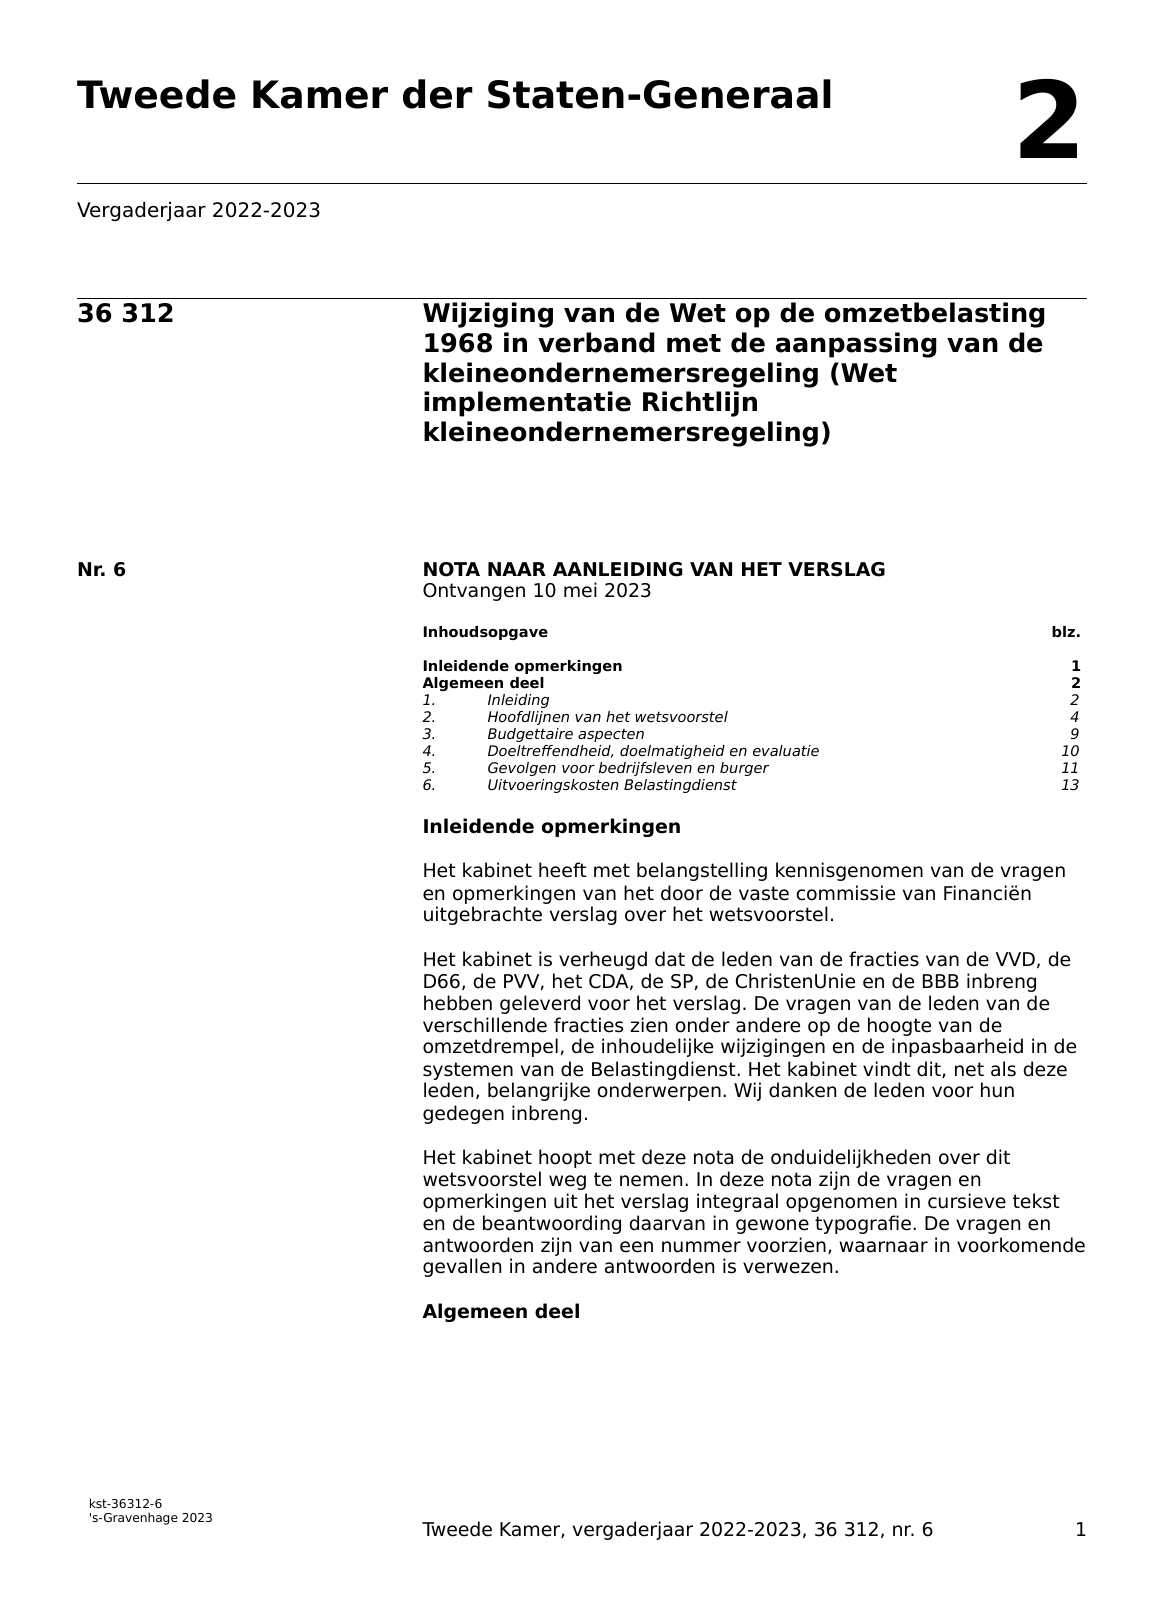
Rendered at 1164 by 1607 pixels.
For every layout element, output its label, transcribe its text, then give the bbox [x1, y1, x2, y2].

table_cell 3. [422, 726, 481, 743]
table_cell 6. [422, 777, 481, 794]
table_cell Gevolgen voor bedrijfsleven en burger [481, 760, 1013, 777]
table_cell 9 [1013, 726, 1087, 743]
table_cell 11 [1013, 760, 1087, 777]
table_cell 4 [1013, 709, 1087, 726]
table_cell 1. [422, 692, 481, 709]
table_cell 1 [1013, 658, 1087, 675]
table_cell Hoofdlijnen van het wetsvoorstel [481, 709, 1013, 726]
table_cell 4. [422, 743, 481, 760]
table_cell 10 [1013, 743, 1087, 760]
table_cell Inleidende opmerkingen [422, 658, 1013, 675]
table_cell 2. [422, 709, 481, 726]
table_cell Budgettaire aspecten [481, 726, 1013, 743]
text Ontvangen 10 mei 2023 [422, 580, 1087, 602]
table_header Tweede Kamer der Staten-Generaal [77, 59, 886, 183]
text Het kabinet is verheugd dat de leden van de fracties van de VVD, de D66, de PVV, het CDA, de SP, de ChristenUnie en de BBB inbreng hebben geleverd voor het verslag. De vragen van de leden van de verschillende fracties zien onder andere op de hoogte van de omzetdrempel, de inhoudelijke wijzigingen en de inpasbaarheid in de systemen van de Belastingdienst. Het kabinet vindt dit, net als deze leden, belangrijke onderwerpen. Wij danken de leden voor hun gedegen inbreng. [422, 948, 1087, 1124]
table_header blz. [1013, 624, 1087, 641]
table_cell [422, 641, 1087, 658]
text 's-Gravenhage 2023 [88, 1511, 323, 1525]
subtitle Nr. 6 NOTA NAAR AANLEIDING VAN HET VERSLAG [77, 558, 1087, 580]
table_cell 5. [422, 760, 481, 777]
table_cell Inleiding [481, 692, 1013, 709]
text kst-36312-6 [88, 1497, 323, 1511]
table_header 2 [886, 59, 1087, 183]
subtitle Algemeen deel [422, 1301, 1087, 1323]
table_cell 13 [1013, 777, 1087, 794]
subtitle Inleidende opmerkingen [422, 816, 1087, 838]
table_cell Uitvoeringskosten Belastingdienst [481, 777, 1013, 794]
table_cell 2 [1013, 692, 1087, 709]
text Het kabinet heeft met belangstelling kennisgenomen van de vragen en opmerkingen van het door de vaste commissie van Financiën uitgebrachte verslag over het wetsvoorstel. [422, 860, 1087, 926]
table_cell Doeltreffendheid, doelmatigheid en evaluatie [481, 743, 1013, 760]
text Het kabinet hoopt met deze nota de onduidelijkheden over dit wetsvoorstel weg te nemen. In deze nota zijn de vragen en opmerkingen uit het verslag integraal opgenomen in cursieve tekst en de beantwoording daarvan in gewone typografie. De vragen en antwoorden zijn van een nummer voorzien, waarnaar in voorkomende gevallen in andere antwoorden is verwezen. [422, 1147, 1087, 1278]
subtitle 36 312 Wijziging van de Wet op de omzetbelasting 1968 in verband met de aanpassing van de kleineondernemersregeling (Wet implementatie Richtlijn kleineondernemersregeling) [77, 299, 1087, 447]
table_cell Algemeen deel [422, 675, 1013, 692]
table_cell 2 [1013, 675, 1087, 692]
table_cell Vergaderjaar 2022-2023 [77, 184, 1087, 298]
table_header Inhoudsopgave [422, 624, 1013, 641]
